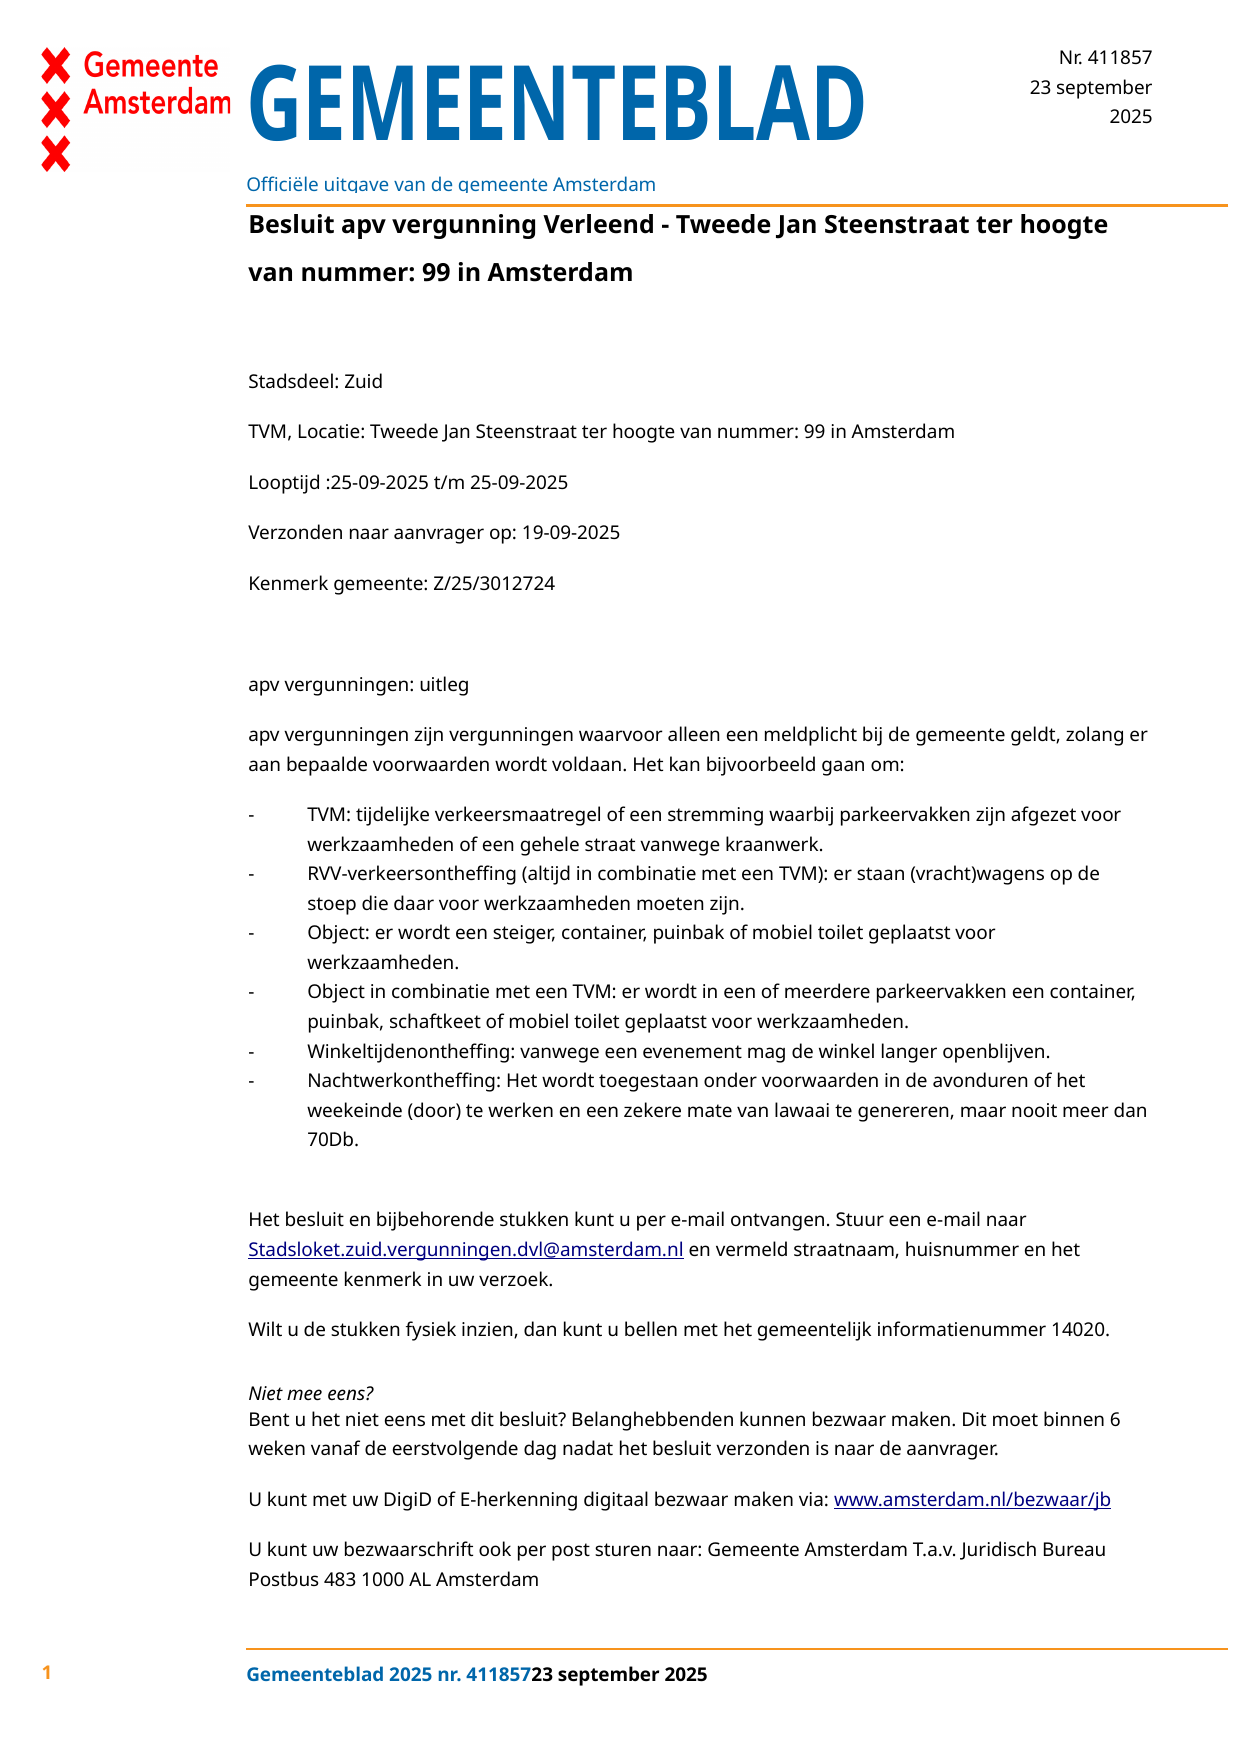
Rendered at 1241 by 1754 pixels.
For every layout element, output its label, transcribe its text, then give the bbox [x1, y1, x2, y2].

text Stadsdeel: Zuid [248, 368, 1152, 394]
list TVM: tijdelijke verkeersmaatregel of een stremming waarbij parkeervakken zijn afgezet voor werkzaamheden of een gehele straat vanwege kraanwerk. [248, 801, 1152, 857]
list Object: er wordt een steiger, container, puinbak of mobiel toilet geplaatst voor werkzaamheden. [248, 919, 1152, 975]
text Verzonden naar aanvrager op: 19-09-2025 [248, 519, 1152, 545]
text Kenmerk gemeente: Z/25/3012724 [248, 570, 1152, 596]
picture [41, 47, 231, 172]
text Niet mee eens? [248, 1380, 1152, 1406]
text U kunt met uw DigiD of E-herkenning digitaal bezwaar maken via: www.amsterdam.nl/bezwaar/jb [248, 1486, 1152, 1512]
text Bent u het niet eens met dit besluit? Belanghebbenden kunnen bezwaar maken. Dit moet binnen 6 weken vanaf de eerstvolgende dag nadat het besluit verzonden is naar de aanvrager. [248, 1406, 1152, 1461]
text Wilt u de stukken fysiek inzien, dan kunt u bellen met het gemeentelijk informatienummer 14020. [248, 1316, 1152, 1342]
list Winkeltijdenontheffing: vanwege een evenement mag de winkel langer openblijven. [248, 1038, 1152, 1064]
text U kunt uw bezwaarschrift ook per post sturen naar: Gemeente Amsterdam T.a.v. Juridisch Bureau Postbus 483 1000 AL Amsterdam [248, 1536, 1152, 1592]
text apv vergunningen zijn vergunningen waarvoor alleen een meldplicht bij de gemeente geldt, zolang er aan bepaalde voorwaarden wordt voldaan. Het kan bijvoorbeeld gaan om: [248, 721, 1152, 777]
list RVV-verkeersontheffing (altijd in combinatie met een TVM): er staan (vracht)wagens op de stoep die daar voor werkzaamheden moeten zijn. [248, 860, 1152, 916]
list Object in combinatie met een TVM: er wordt in een of meerdere parkeervakken een container, puinbak, schaftkeet of mobiel toilet geplaatst voor werkzaamheden. [248, 979, 1152, 1034]
text Looptijd :25-09-2025 t/m 25-09-2025 [248, 469, 1152, 495]
text Besluit apv vergunning Verleend - Tweede Jan Steenstraat ter hoogte van nummer: 99 in Amsterdam [248, 207, 1152, 288]
text apv vergunningen: uitleg [248, 671, 1152, 697]
text TVM, Locatie: Tweede Jan Steenstraat ter hoogte van nummer: 99 in Amsterdam [248, 419, 1152, 444]
list Nachtwerkontheffing: Het wordt toegestaan onder voorwaarden in de avonduren of het weekeinde (door) te werken en een zekere mate van lawaai te genereren, maar nooit meer dan 70Db. [248, 1067, 1152, 1152]
text Het besluit en bijbehorende stukken kunt u per e-mail ontvangen. Stuur een e-mail naar Stadsloket.zuid.vergunningen.dvl@amsterdam.nl en vermeld straatnaam, huisnummer en het gemeente kenmerk in uw verzoek. [248, 1207, 1152, 1292]
